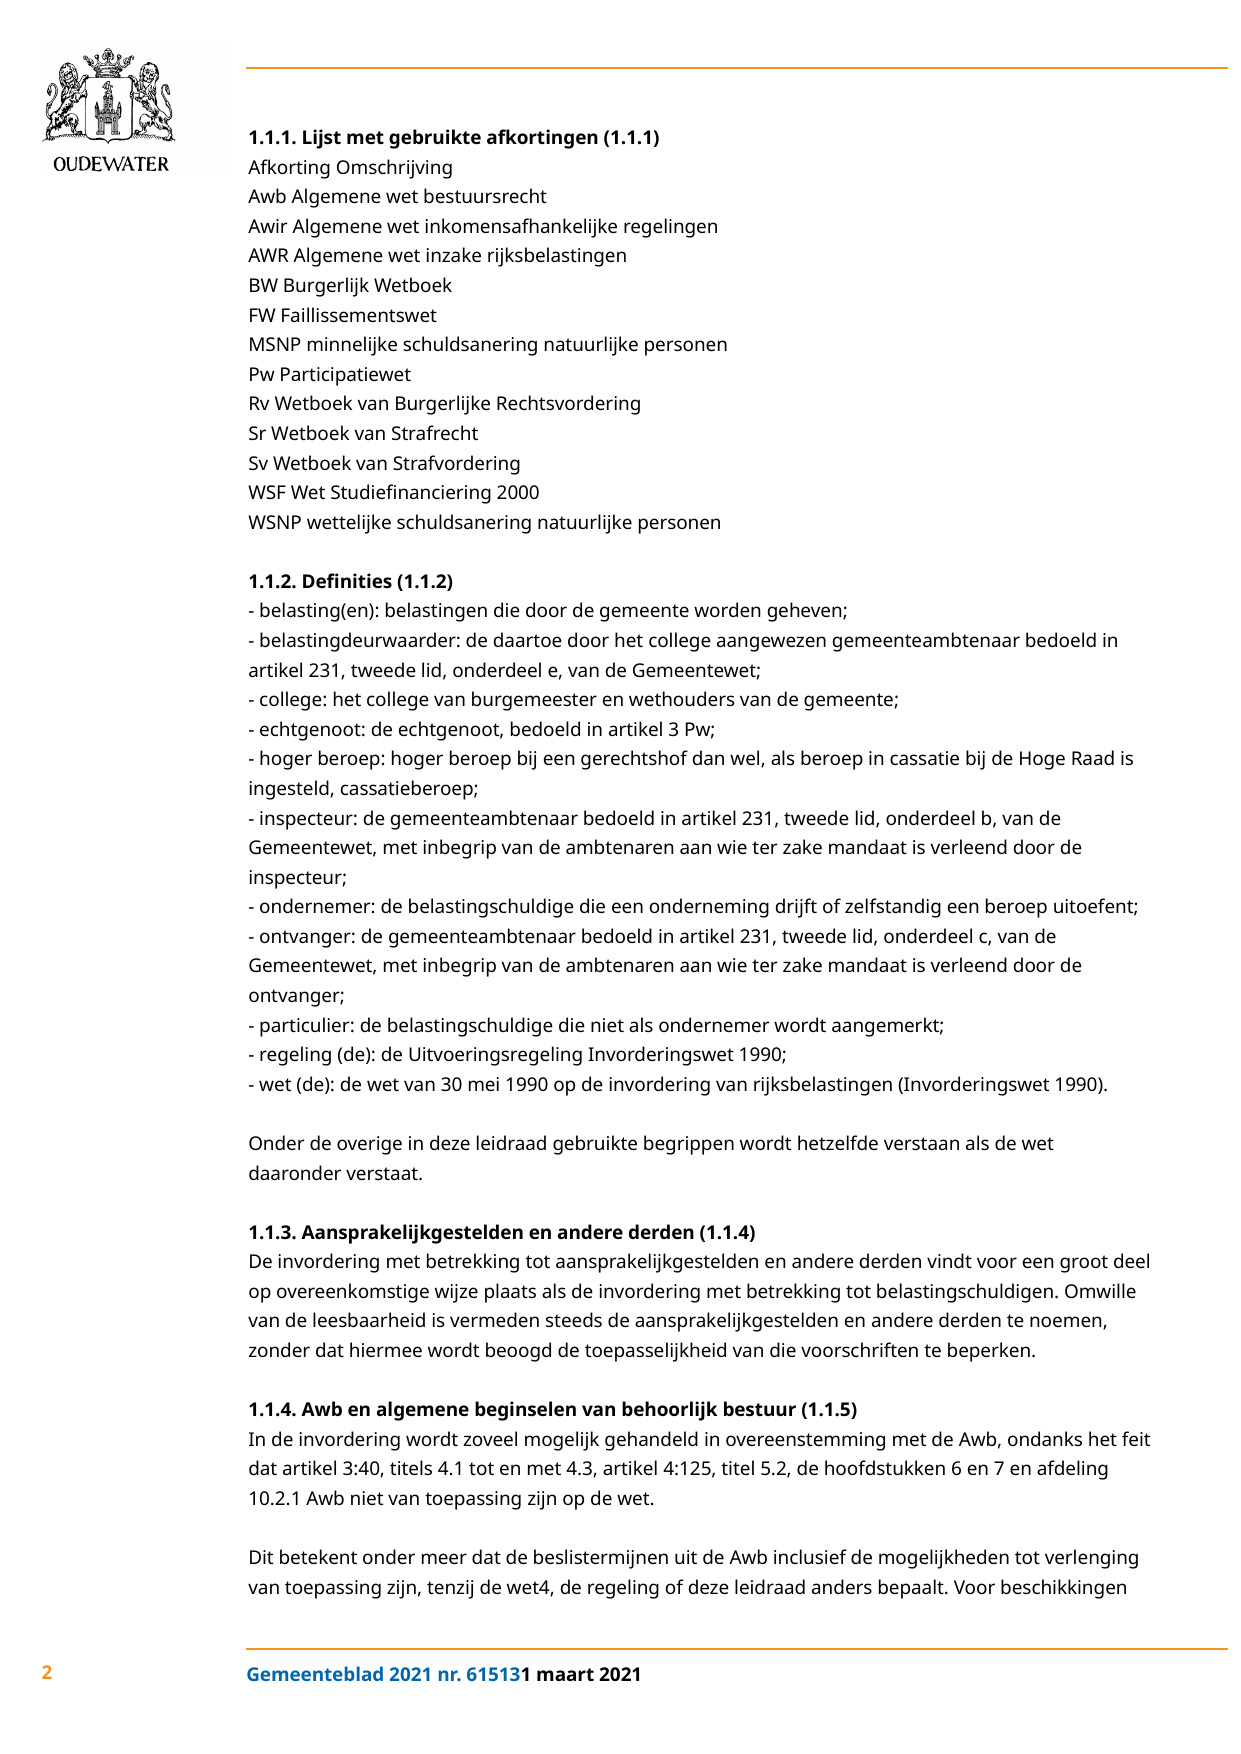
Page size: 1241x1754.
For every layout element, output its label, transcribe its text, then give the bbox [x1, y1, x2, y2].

text Rv Wetboek van Burgerlijke Rechtsvordering [248, 391, 1152, 416]
text - college: het college van burgemeester en wethouders van de gemeente; [248, 686, 1152, 712]
text - belasting(en): belastingen die door de gemeente worden geheven; [248, 598, 1152, 623]
text 1.1.4. Awb en algemene beginselen van behoorlijk bestuur (1.1.5) [248, 1396, 1152, 1422]
text MSNP minnelijke schuldsanering natuurlijke personen [248, 331, 1152, 357]
text AWR Algemene wet inzake rijksbelastingen [248, 243, 1152, 268]
text - echtgenoot: de echtgenoot, bedoeld in artikel 3 Pw; [248, 716, 1152, 742]
text Sr Wetboek van Strafrecht [248, 420, 1152, 446]
text 1.1.2. Definities (1.1.2) [248, 568, 1152, 594]
picture [41, 47, 231, 172]
text Dit betekent onder meer dat de beslistermijnen uit de Awb inclusief de mogelijkheden tot verlenging van toepassing zijn, tenzij de wet4, de regeling of deze leidraad anders bepaalt. Voor beschikkingen [248, 1544, 1152, 1600]
text WSF Wet Studiefinanciering 2000 [248, 479, 1152, 505]
text - hoger beroep: hoger beroep bij een gerechtshof dan wel, als beroep in cassatie bij de Hoge Raad is ingesteld, cassatieberoep; [248, 746, 1152, 801]
text - inspecteur: de gemeenteambtenaar bedoeld in artikel 231, tweede lid, onderdeel b, van de Gemeentewet, met inbegrip van de ambtenaren aan wie ter zake mandaat is verleend door de inspecteur; [248, 805, 1152, 890]
text Sv Wetboek van Strafvordering [248, 450, 1152, 476]
text - belastingdeurwaarder: de daartoe door het college aangewezen gemeenteambtenaar bedoeld in artikel 231, tweede lid, onderdeel e, van de Gemeentewet; [248, 627, 1152, 683]
text - wet (de): de wet van 30 mei 1990 op de invordering van rijksbelastingen (Invorderingswet 1990). [248, 1071, 1152, 1097]
text - ontvanger: de gemeenteambtenaar bedoeld in artikel 231, tweede lid, onderdeel c, van de Gemeentewet, met inbegrip van de ambtenaren aan wie ter zake mandaat is verleend door de ontvanger; [248, 923, 1152, 1008]
text WSNP wettelijke schuldsanering natuurlijke personen [248, 509, 1152, 535]
text Onder de overige in deze leidraad gebruikte begrippen wordt hetzelfde verstaan als de wet daaronder verstaat. [248, 1130, 1152, 1186]
text - regeling (de): de Uitvoeringsregeling Invorderingswet 1990; [248, 1041, 1152, 1067]
text - ondernemer: de belastingschuldige die een onderneming drijft of zelfstandig een beroep uitoefent; [248, 893, 1152, 919]
text Awir Algemene wet inkomensafhankelijke regelingen [248, 213, 1152, 239]
text Afkorting Omschrijving [248, 154, 1152, 180]
text 1.1.3. Aansprakelijkgestelden en andere derden (1.1.4) [248, 1219, 1152, 1245]
text De invordering met betrekking tot aansprakelijkgestelden en andere derden vindt voor een groot deel op overeenkomstige wijze plaats als de invordering met betrekking tot belastingschuldigen. Omwille van de leesbaarheid is vermeden steeds de aansprakelijkgestelden en andere derden te noemen, zonder dat hiermee wordt beoogd de toepasselijkheid van die voorschriften te beperken. [248, 1248, 1152, 1363]
text In de invordering wordt zoveel mogelijk gehandeld in overeenstemming met de Awb, ondanks het feit dat artikel 3:40, titels 4.1 tot en met 4.3, artikel 4:125, titel 5.2, de hoofdstukken 6 en 7 en afdeling 10.2.1 Awb niet van toepassing zijn op de wet. [248, 1426, 1152, 1511]
text Awb Algemene wet bestuursrecht [248, 183, 1152, 209]
text Pw Participatiewet [248, 361, 1152, 387]
text 1.1.1. Lijst met gebruikte afkortingen (1.1.1) [248, 124, 1152, 150]
text BW Burgerlijk Wetboek [248, 272, 1152, 298]
text - particulier: de belastingschuldige die niet als ondernemer wordt aangemerkt; [248, 1012, 1152, 1038]
text FW Faillissementswet [248, 302, 1152, 328]
